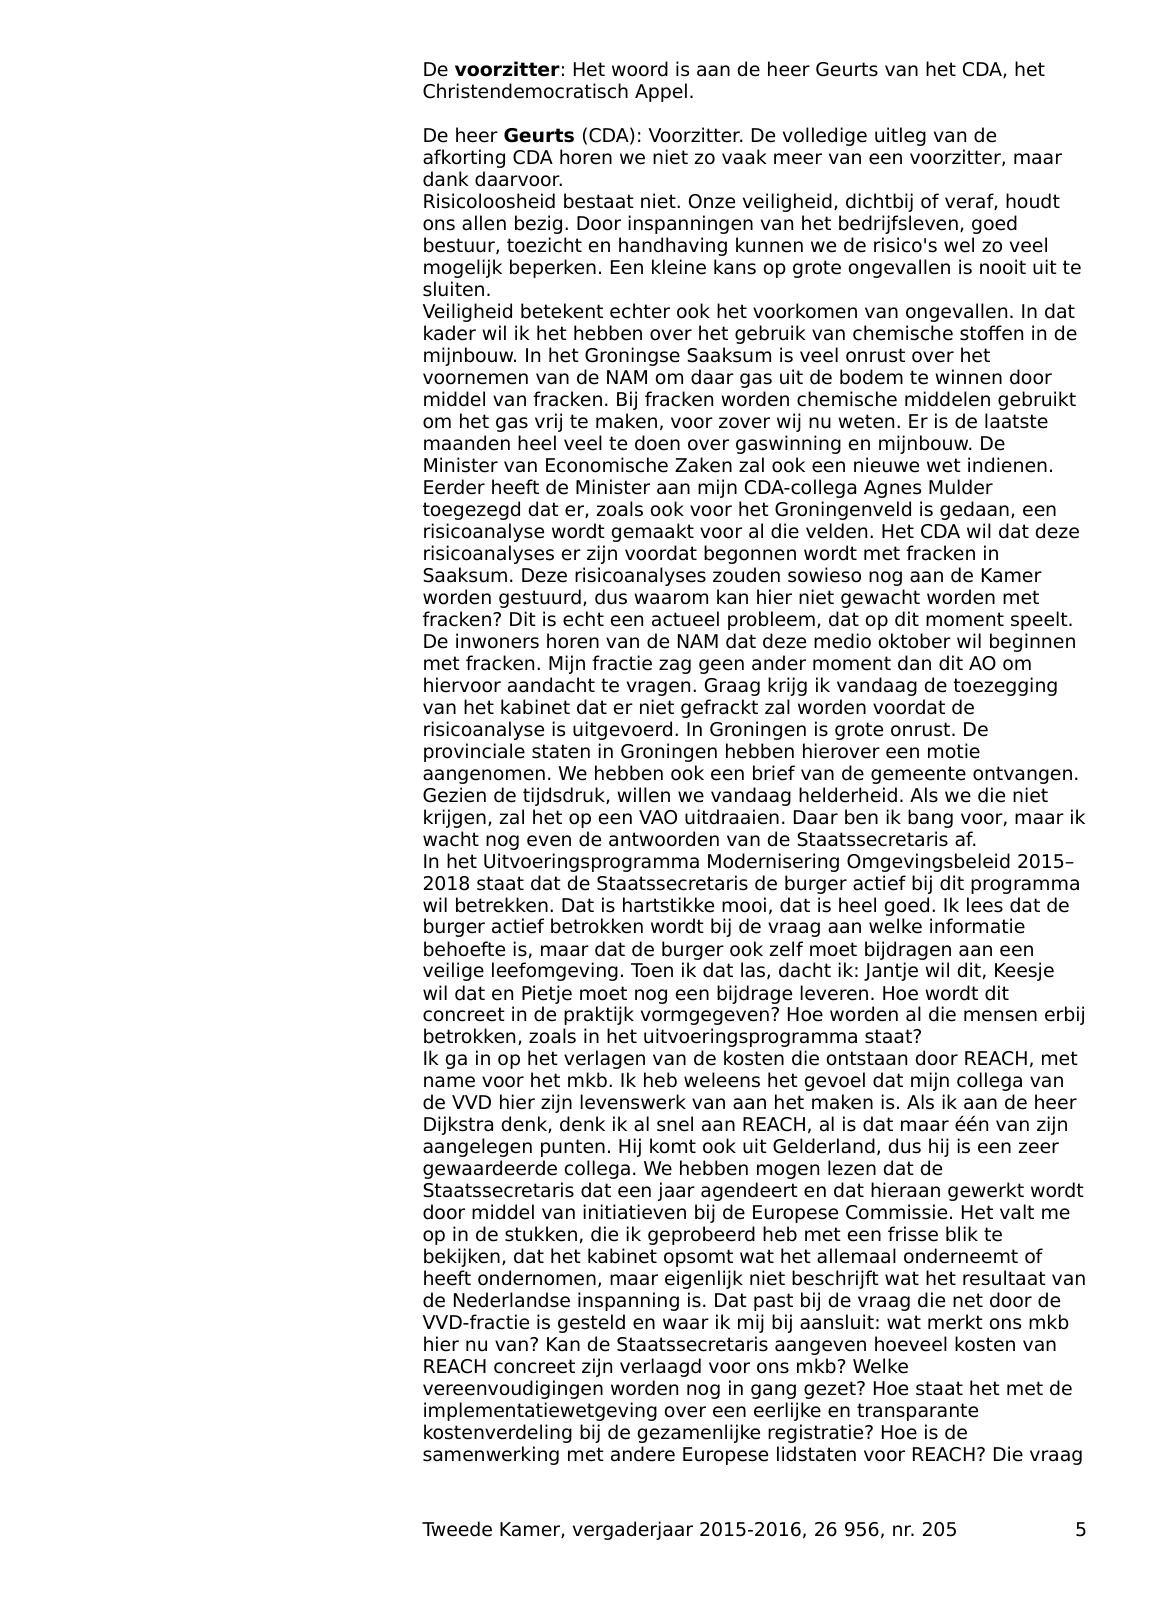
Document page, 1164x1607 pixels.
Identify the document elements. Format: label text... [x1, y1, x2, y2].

text De heer Geurts (CDA): Voorzitter. De volledige uitleg van de afkorting CDA horen we niet zo vaak meer van een voorzitter, maar dank daarvoor. [422, 125, 1087, 191]
text Ik ga in op het verlagen van de kosten die ontstaan door REACH, met name voor het mkb. Ik heb weleens het gevoel dat mijn collega van de VVD hier zijn levenswerk van aan het maken is. Als ik aan de heer Dijkstra denk, denk ik al snel aan REACH, al is dat maar één van zijn aangelegen punten. Hij komt ook uit Gelderland, dus hij is een zeer gewaardeerde collega. We hebben mogen lezen dat de Staatssecretaris dat een jaar agendeert en dat hieraan gewerkt wordt door middel van initiatieven bij de Europese Commissie. Het valt me op in de stukken, die ik geprobeerd heb met een frisse blik te bekijken, dat het kabinet opsomt wat het allemaal onderneemt of heeft ondernomen, maar eigenlijk niet beschrijft wat het resultaat van de Nederlandse inspanning is. Dat past bij de vraag die net door de VVD-fractie is gesteld en waar ik mij bij aansluit: wat merkt ons mkb hier nu van? Kan de Staatssecretaris aangeven hoeveel kosten van REACH concreet zijn verlaagd voor ons mkb? Welke vereenvoudigingen worden nog in gang gezet? Hoe staat het met de implementatiewetgeving over een eerlijke en transparante kostenverdeling bij de gezamenlijke registratie? Hoe is de samenwerking met andere Europese lidstaten voor REACH? Die vraag [422, 1048, 1087, 1466]
text Veiligheid betekent echter ook het voorkomen van ongevallen. In dat kader wil ik het hebben over het gebruik van chemische stoffen in de mijnbouw. In het Groningse Saaksum is veel onrust over het voornemen van de NAM om daar gas uit de bodem te winnen door middel van fracken. Bij fracken worden chemische middelen gebruikt om het gas vrij te maken, voor zover wij nu weten. Er is de laatste maanden heel veel te doen over gaswinning en mijnbouw. De Minister van Economische Zaken zal ook een nieuwe wet indienen. Eerder heeft de Minister aan mijn CDA-collega Agnes Mulder toegezegd dat er, zoals ook voor het Groningenveld is gedaan, een risicoanalyse wordt gemaakt voor al die velden. Het CDA wil dat deze risicoanalyses er zijn voordat begonnen wordt met fracken in Saaksum. Deze risicoanalyses zouden sowieso nog aan de Kamer worden gestuurd, dus waarom kan hier niet gewacht worden met fracken? Dit is echt een actueel probleem, dat op dit moment speelt. De inwoners horen van de NAM dat deze medio oktober wil beginnen met fracken. Mijn fractie zag geen ander moment dan dit AO om hiervoor aandacht te vragen. Graag krijg ik vandaag de toezegging van het kabinet dat er niet gefrackt zal worden voordat de risicoanalyse is uitgevoerd. In Groningen is grote onrust. De provinciale staten in Groningen hebben hierover een motie aangenomen. We hebben ook een brief van de gemeente ontvangen. Gezien de tijdsdruk, willen we vandaag helderheid. Als we die niet krijgen, zal het op een VAO uitdraaien. Daar ben ik bang voor, maar ik wacht nog even de antwoorden van de Staatssecretaris af. [422, 301, 1087, 851]
text Risicoloosheid bestaat niet. Onze veiligheid, dichtbij of veraf, houdt ons allen bezig. Door inspanningen van het bedrijfsleven, goed bestuur, toezicht en handhaving kunnen we de risico's wel zo veel mogelijk beperken. Een kleine kans op grote ongevallen is nooit uit te sluiten. [422, 191, 1087, 301]
text De voorzitter: Het woord is aan de heer Geurts van het CDA, het Christendemocratisch Appel. [422, 59, 1087, 103]
text In het Uitvoeringsprogramma Modernisering Omgevingsbeleid 2015–2018 staat dat de Staatssecretaris de burger actief bij dit programma wil betrekken. Dat is hartstikke mooi, dat is heel goed. Ik lees dat de burger actief betrokken wordt bij de vraag aan welke informatie behoefte is, maar dat de burger ook zelf moet bijdragen aan een veilige leefomgeving. Toen ik dat las, dacht ik: Jantje wil dit, Keesje wil dat en Pietje moet nog een bijdrage leveren. Hoe wordt dit concreet in de praktijk vormgegeven? Hoe worden al die mensen erbij betrokken, zoals in het uitvoeringsprogramma staat? [422, 851, 1087, 1048]
